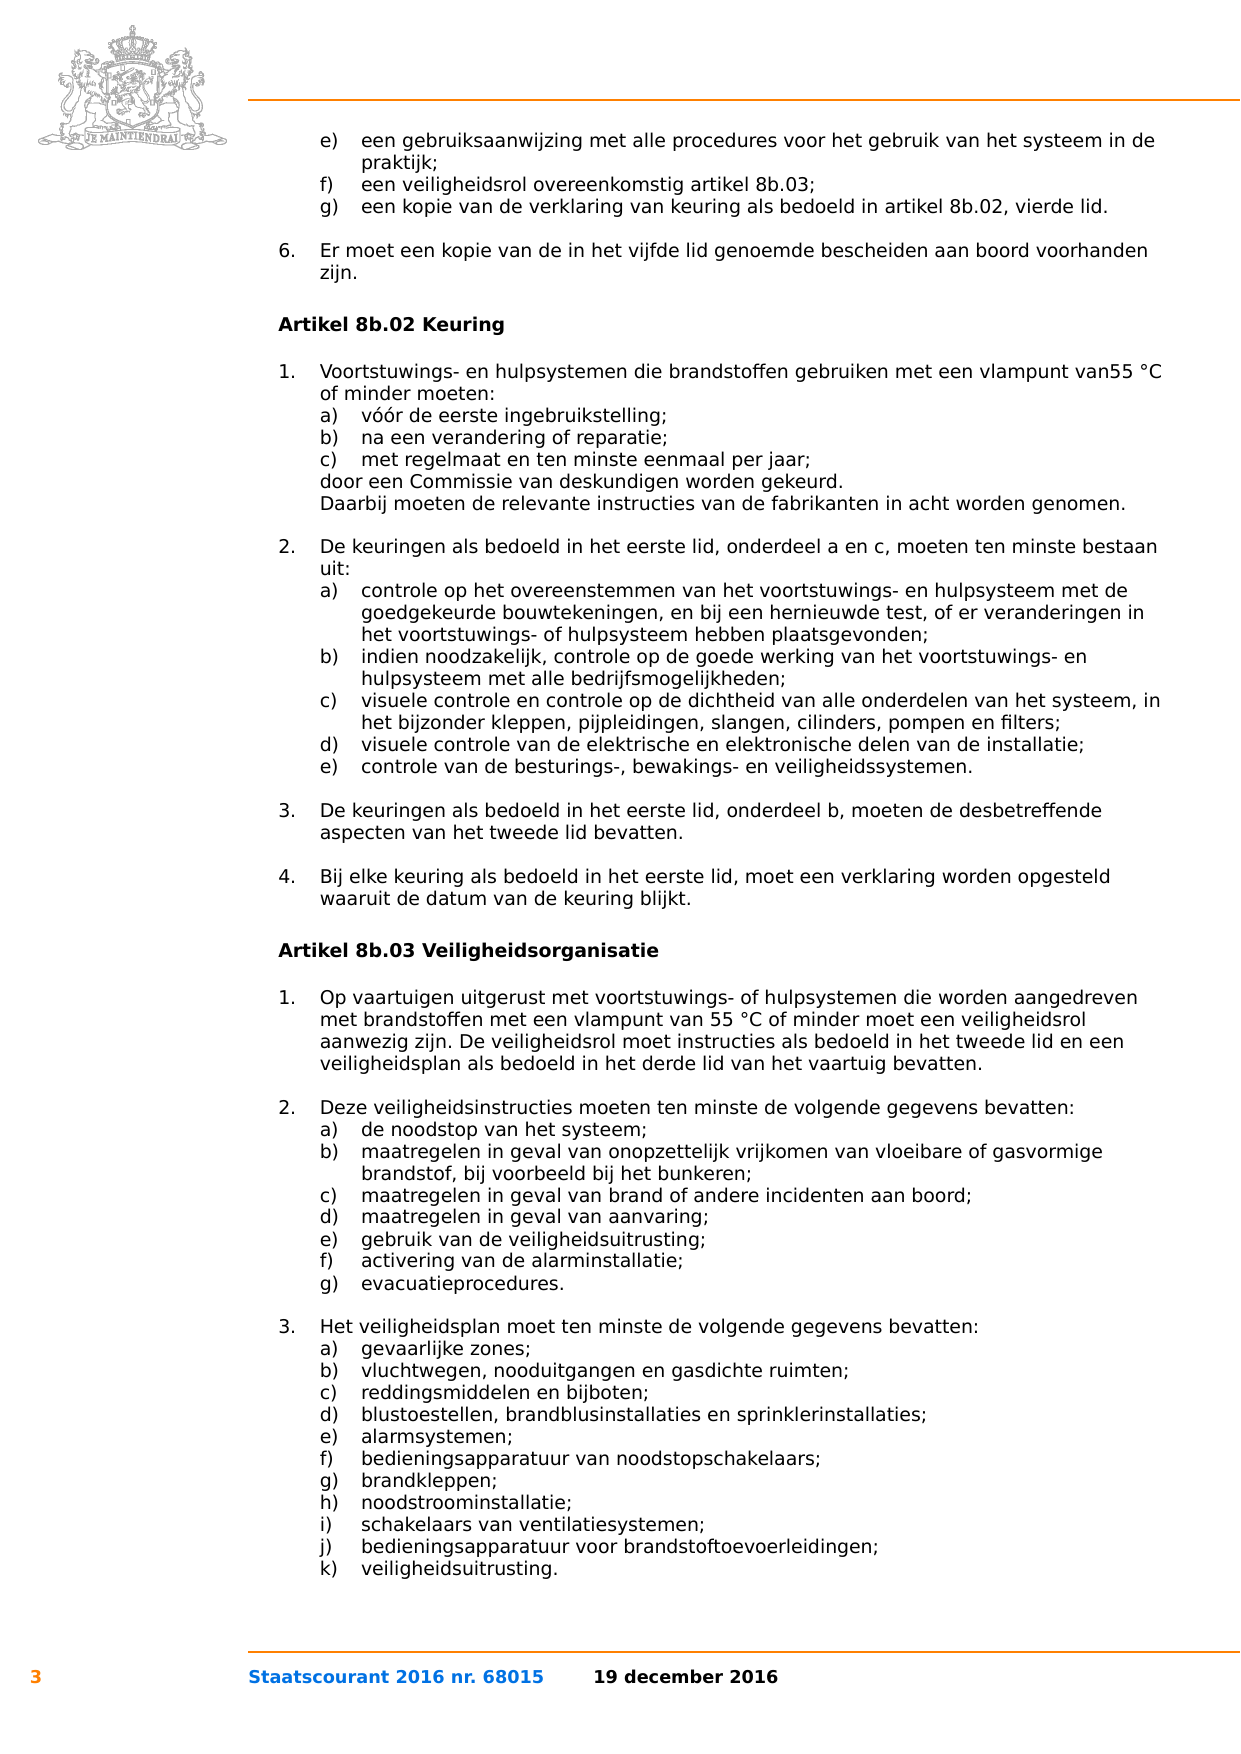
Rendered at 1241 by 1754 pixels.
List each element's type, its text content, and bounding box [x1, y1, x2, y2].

text 4. Bij elke keuring als bedoeld in het eerste lid, moet een verklaring worden opgesteld waaruit de datum van de keuring blijkt. [278, 866, 1163, 910]
text e) gebruik van de veiligheidsuitrusting; [319, 1228, 1163, 1250]
text d) visuele controle van de elektrische en elektronische delen van de installatie; [319, 734, 1163, 756]
text j) bedieningsapparatuur voor brandstoftoevoerleidingen; [319, 1536, 1163, 1558]
text f) activering van de alarminstallatie; [319, 1250, 1163, 1272]
text e) alarmsystemen; [319, 1426, 1163, 1448]
text 1. Voortstuwings- en hulpsystemen die brandstoffen gebruiken met een vlampunt van55 °C of minder moeten: [278, 361, 1163, 404]
text b) maatregelen in geval van onopzettelijk vrijkomen van vloeibare of gasvormige brandstof, bij voorbeeld bij het bunkeren; [319, 1141, 1163, 1184]
picture [38, 25, 227, 150]
text c) met regelmaat en ten minste eenmaal per jaar; [319, 448, 1163, 471]
subtitle Artikel 8b.03 Veiligheidsorganisatie [278, 940, 1163, 962]
text b) vluchtwegen, nooduitgangen en gasdichte ruimten; [319, 1360, 1163, 1382]
text e) controle van de besturings-, bewakings- en veiligheidssystemen. [319, 756, 1163, 778]
text 3. De keuringen als bedoeld in het eerste lid, onderdeel b, moeten de desbetreffende aspecten van het tweede lid bevatten. [278, 800, 1163, 844]
text 6. Er moet een kopie van de in het vijfde lid genoemde bescheiden aan boord voorhanden zijn. [278, 240, 1163, 284]
text i) schakelaars van ventilatiesystemen; [319, 1514, 1163, 1536]
text a) vóór de eerste ingebruikstelling; [319, 404, 1163, 427]
text g) een kopie van de verklaring van keuring als bedoeld in artikel 8b.02, vierde lid. [319, 196, 1163, 218]
text f) bedieningsapparatuur van noodstopschakelaars; [319, 1448, 1163, 1470]
text 2. Deze veiligheidsinstructies moeten ten minste de volgende gegevens bevatten: [278, 1097, 1163, 1118]
text g) brandkleppen; [319, 1470, 1163, 1492]
text a) controle op het overeenstemmen van het voortstuwings- en hulpsysteem met de goedgekeurde bouwtekeningen, en bij een hernieuwde test, of er veranderingen in het voortstuwings- of hulpsysteem hebben plaatsgevonden; [319, 580, 1163, 646]
text e) een gebruiksaanwijzing met alle procedures voor het gebruik van het systeem in de praktijk; [319, 130, 1163, 174]
text 2. De keuringen als bedoeld in het eerste lid, onderdeel a en c, moeten ten minste bestaan uit: [278, 536, 1163, 580]
text b) na een verandering of reparatie; [319, 427, 1163, 448]
text Daarbij moeten de relevante instructies van de fabrikanten in acht worden genomen. [319, 492, 1163, 514]
text k) veiligheidsuitrusting. [319, 1558, 1163, 1580]
text d) blustoestellen, brandblusinstallaties en sprinklerinstallaties; [319, 1404, 1163, 1426]
text g) evacuatieprocedures. [319, 1272, 1163, 1294]
text c) maatregelen in geval van brand of andere incidenten aan boord; [319, 1184, 1163, 1206]
text f) een veiligheidsrol overeenkomstig artikel 8b.03; [319, 174, 1163, 196]
text door een Commissie van deskundigen worden gekeurd. [319, 471, 1163, 492]
text a) de noodstop van het systeem; [319, 1118, 1163, 1141]
text d) maatregelen in geval van aanvaring; [319, 1206, 1163, 1228]
text c) visuele controle en controle op de dichtheid van alle onderdelen van het systeem, in het bijzonder kleppen, pijpleidingen, slangen, cilinders, pompen en filters; [319, 690, 1163, 734]
text b) indien noodzakelijk, controle op de goede werking van het voortstuwings- en hulpsysteem met alle bedrijfsmogelijkheden; [319, 646, 1163, 690]
text c) reddingsmiddelen en bijboten; [319, 1382, 1163, 1404]
text 3. Het veiligheidsplan moet ten minste de volgende gegevens bevatten: [278, 1316, 1163, 1338]
text a) gevaarlijke zones; [319, 1338, 1163, 1360]
text h) noodstroominstallatie; [319, 1492, 1163, 1514]
subtitle Artikel 8b.02 Keuring [278, 314, 1163, 336]
text 1. Op vaartuigen uitgerust met voortstuwings- of hulpsystemen die worden aangedreven met brandstoffen met een vlampunt van 55 °C of minder moet een veiligheidsrol aanwezig zijn. De veiligheidsrol moet instructies als bedoeld in het tweede lid en een veiligheidsplan als bedoeld in het derde lid van het vaartuig bevatten. [278, 987, 1163, 1075]
